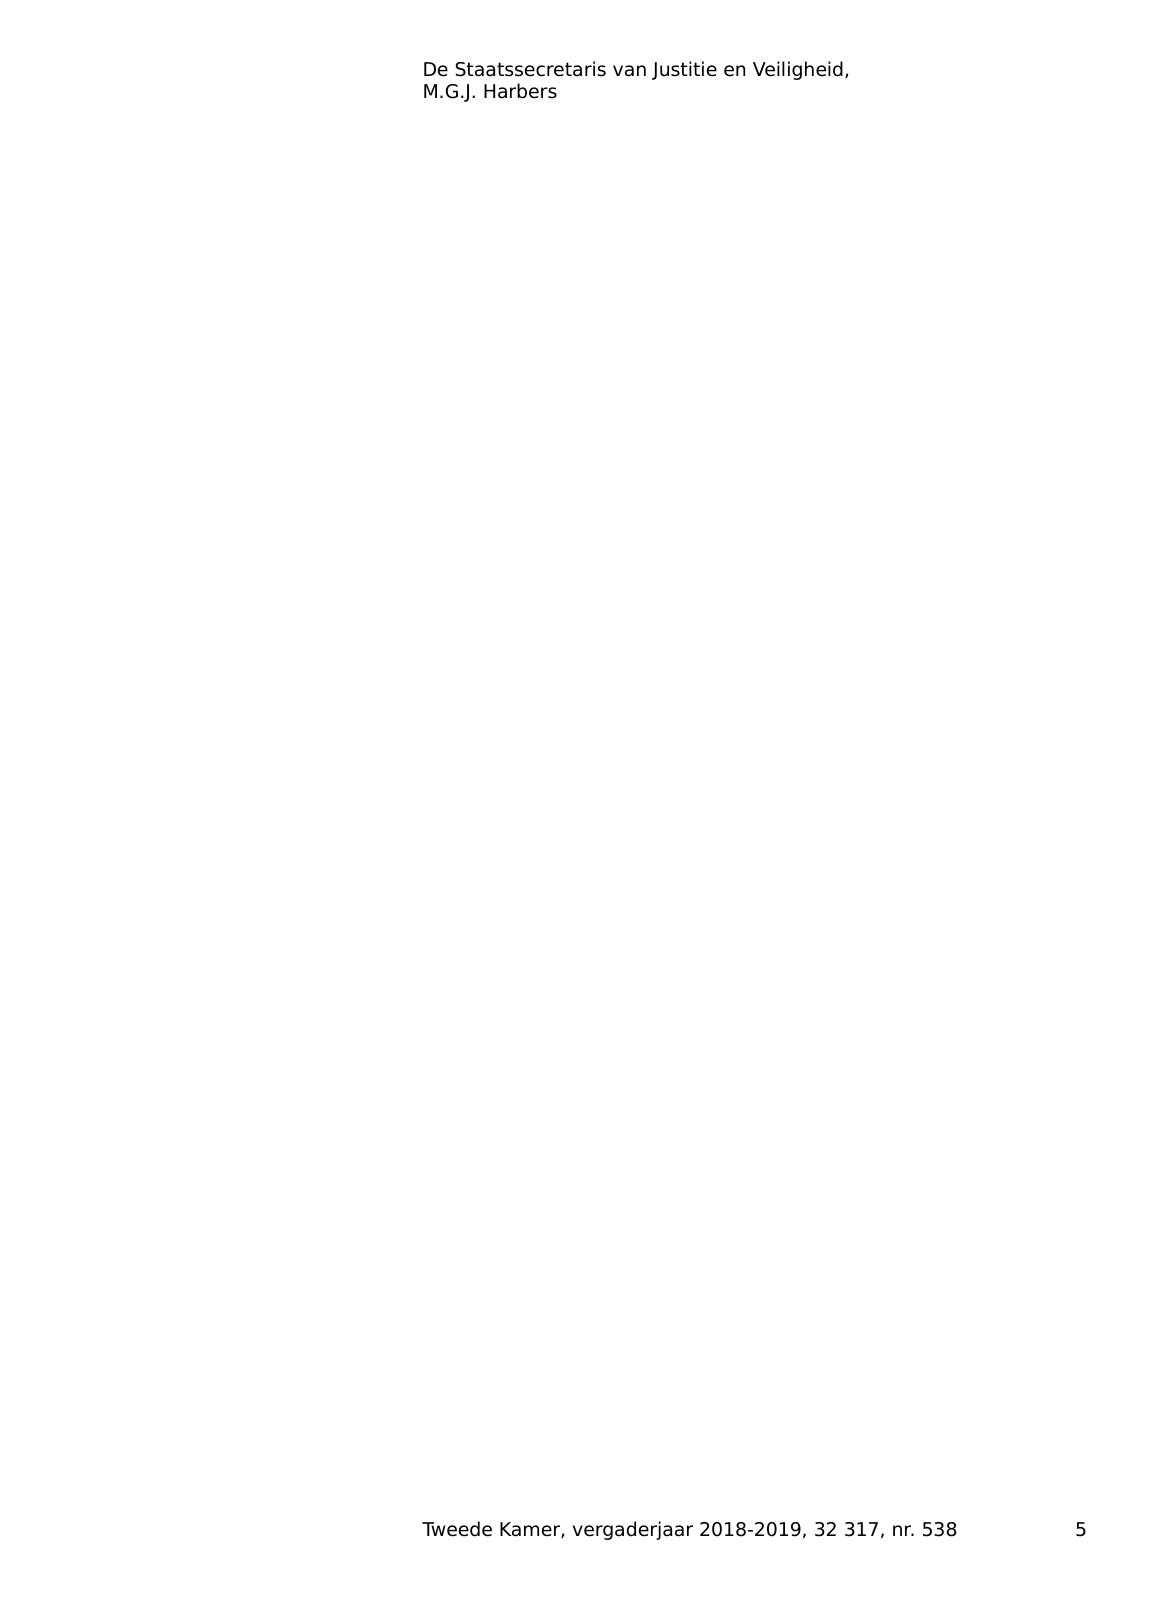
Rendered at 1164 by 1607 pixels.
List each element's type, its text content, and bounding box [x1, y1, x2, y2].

text De Staatssecretaris van Justitie en Veiligheid, M.G.J. Harbers [422, 59, 1087, 103]
